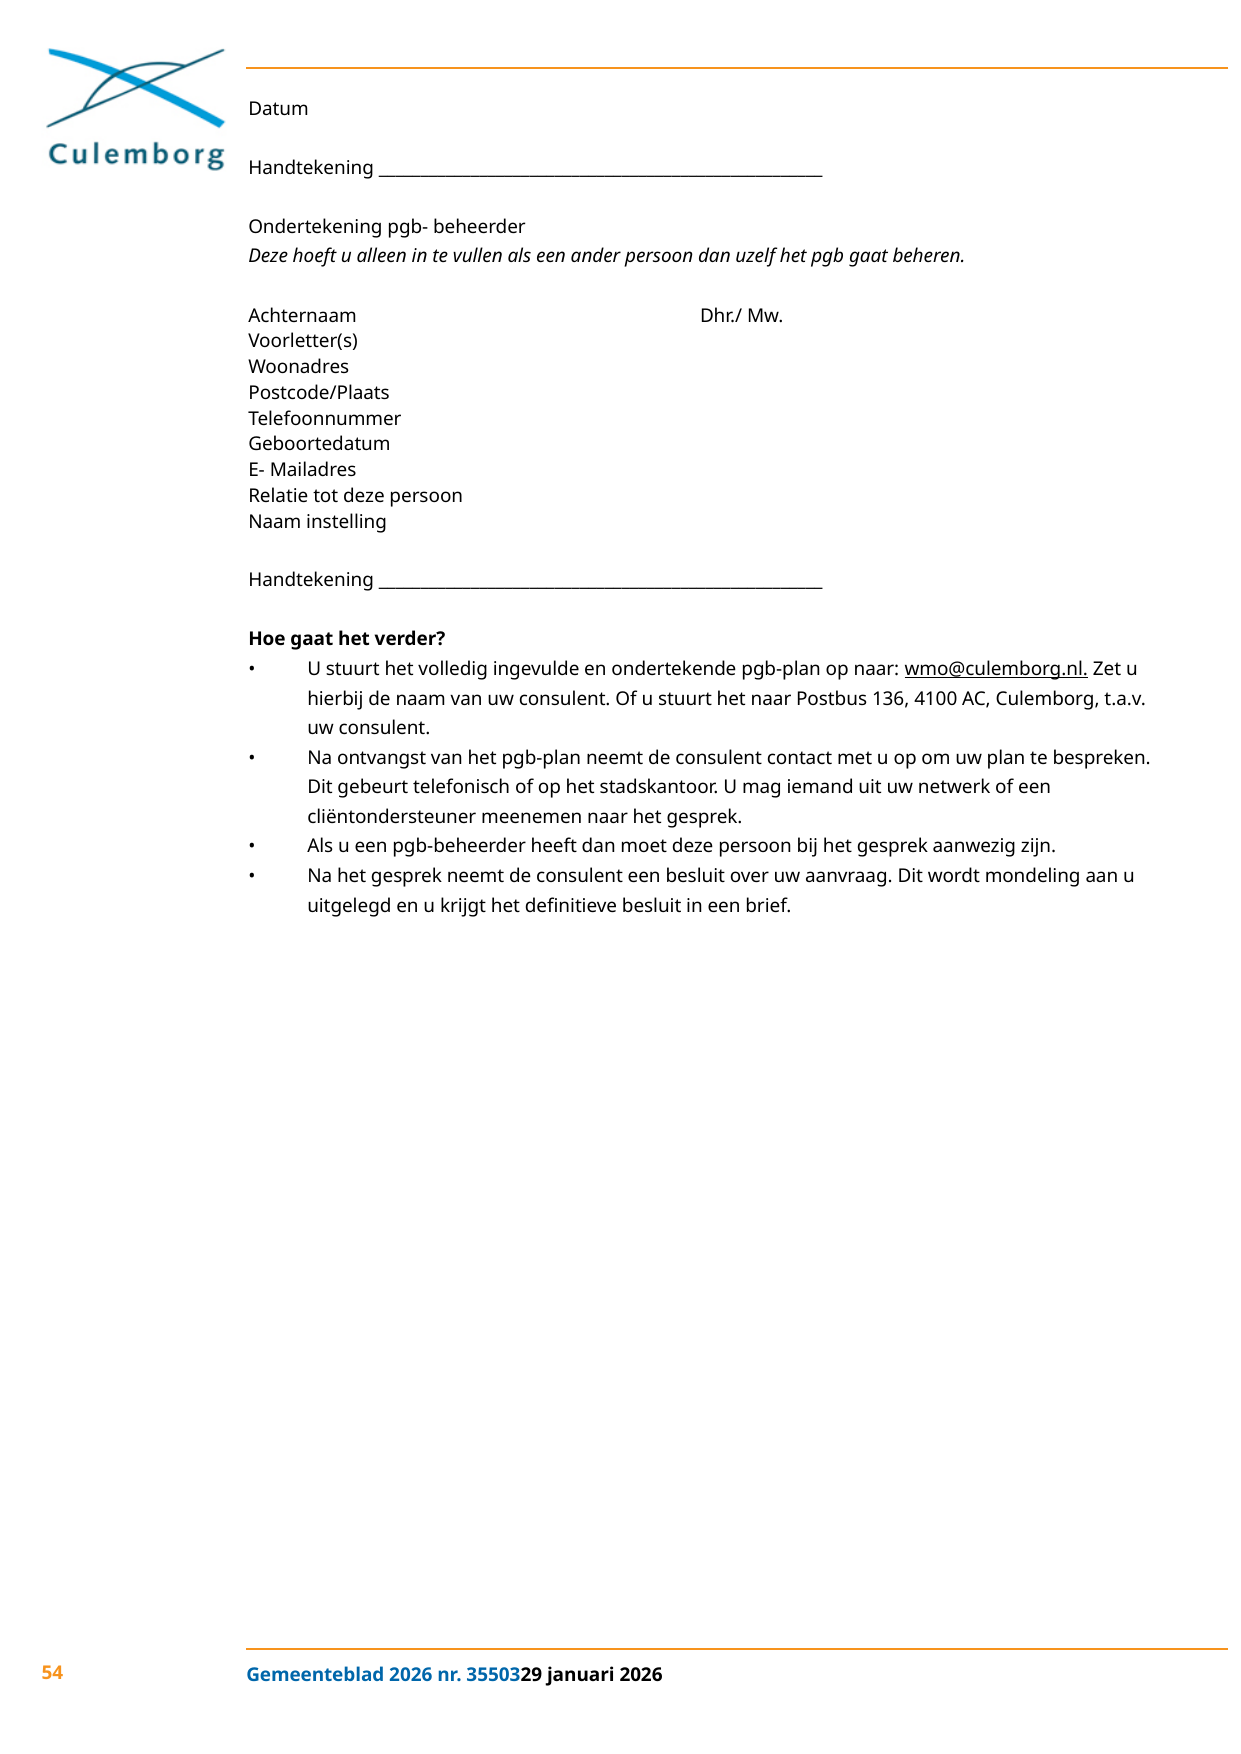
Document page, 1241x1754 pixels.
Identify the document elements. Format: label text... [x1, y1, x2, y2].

text Handtekening _____________________________________________________ [248, 154, 1152, 180]
table_cell [700, 328, 1152, 353]
table_cell Voorletter(s) [248, 328, 700, 353]
table_cell [700, 431, 1152, 456]
table_cell [700, 354, 1152, 379]
text Ondertekening pgb- beheerder [248, 213, 1152, 239]
table_cell [700, 379, 1152, 405]
text Hoe gaat het verder? [248, 626, 1152, 651]
table_cell Naam instelling [248, 508, 700, 533]
table_cell Postcode/Plaats [248, 379, 700, 405]
table_cell E- Mailadres [248, 456, 700, 482]
table_cell [700, 482, 1152, 508]
text Datum [248, 95, 1152, 121]
table_cell [700, 456, 1152, 482]
table_header Dhr./ Mw. [700, 302, 1152, 328]
table_cell Telefoonnummer [248, 405, 700, 431]
list Na ontvangst van het pgb-plan neemt de consulent contact met u op om uw plan te bespreken. Dit gebeurt telefonisch of op het stadskantoor. U mag iemand uit uw netwerk of een cliëntondersteuner meenemen naar het gesprek. [248, 744, 1152, 829]
table_cell Geboortedatum [248, 431, 700, 456]
text Handtekening _____________________________________________________ [248, 566, 1152, 592]
text Deze hoeft u alleen in te vullen als een ander persoon dan uzelf het pgb gaat beheren. [248, 243, 1152, 268]
table_cell [700, 508, 1152, 533]
list U stuurt het volledig ingevulde en ondertekende pgb-plan op naar: wmo@culemborg.nl. Zet u hierbij de naam van uw consulent. Of u stuurt het naar Postbus 136, 4100 AC, Culemborg, t.a.v. uw consulent. [248, 655, 1152, 740]
list Na het gesprek neemt de consulent een besluit over uw aanvraag. Dit wordt mondeling aan u uitgelegd en u krijgt het definitieve besluit in een brief. [248, 862, 1152, 917]
list Als u een pgb-beheerder heeft dan moet deze persoon bij het gesprek aanwezig zijn. [248, 833, 1152, 858]
table_cell Woonadres [248, 354, 700, 379]
table_cell [700, 405, 1152, 431]
table_header Achternaam [248, 302, 700, 328]
picture [41, 47, 231, 172]
table_cell Relatie tot deze persoon [248, 482, 700, 508]
